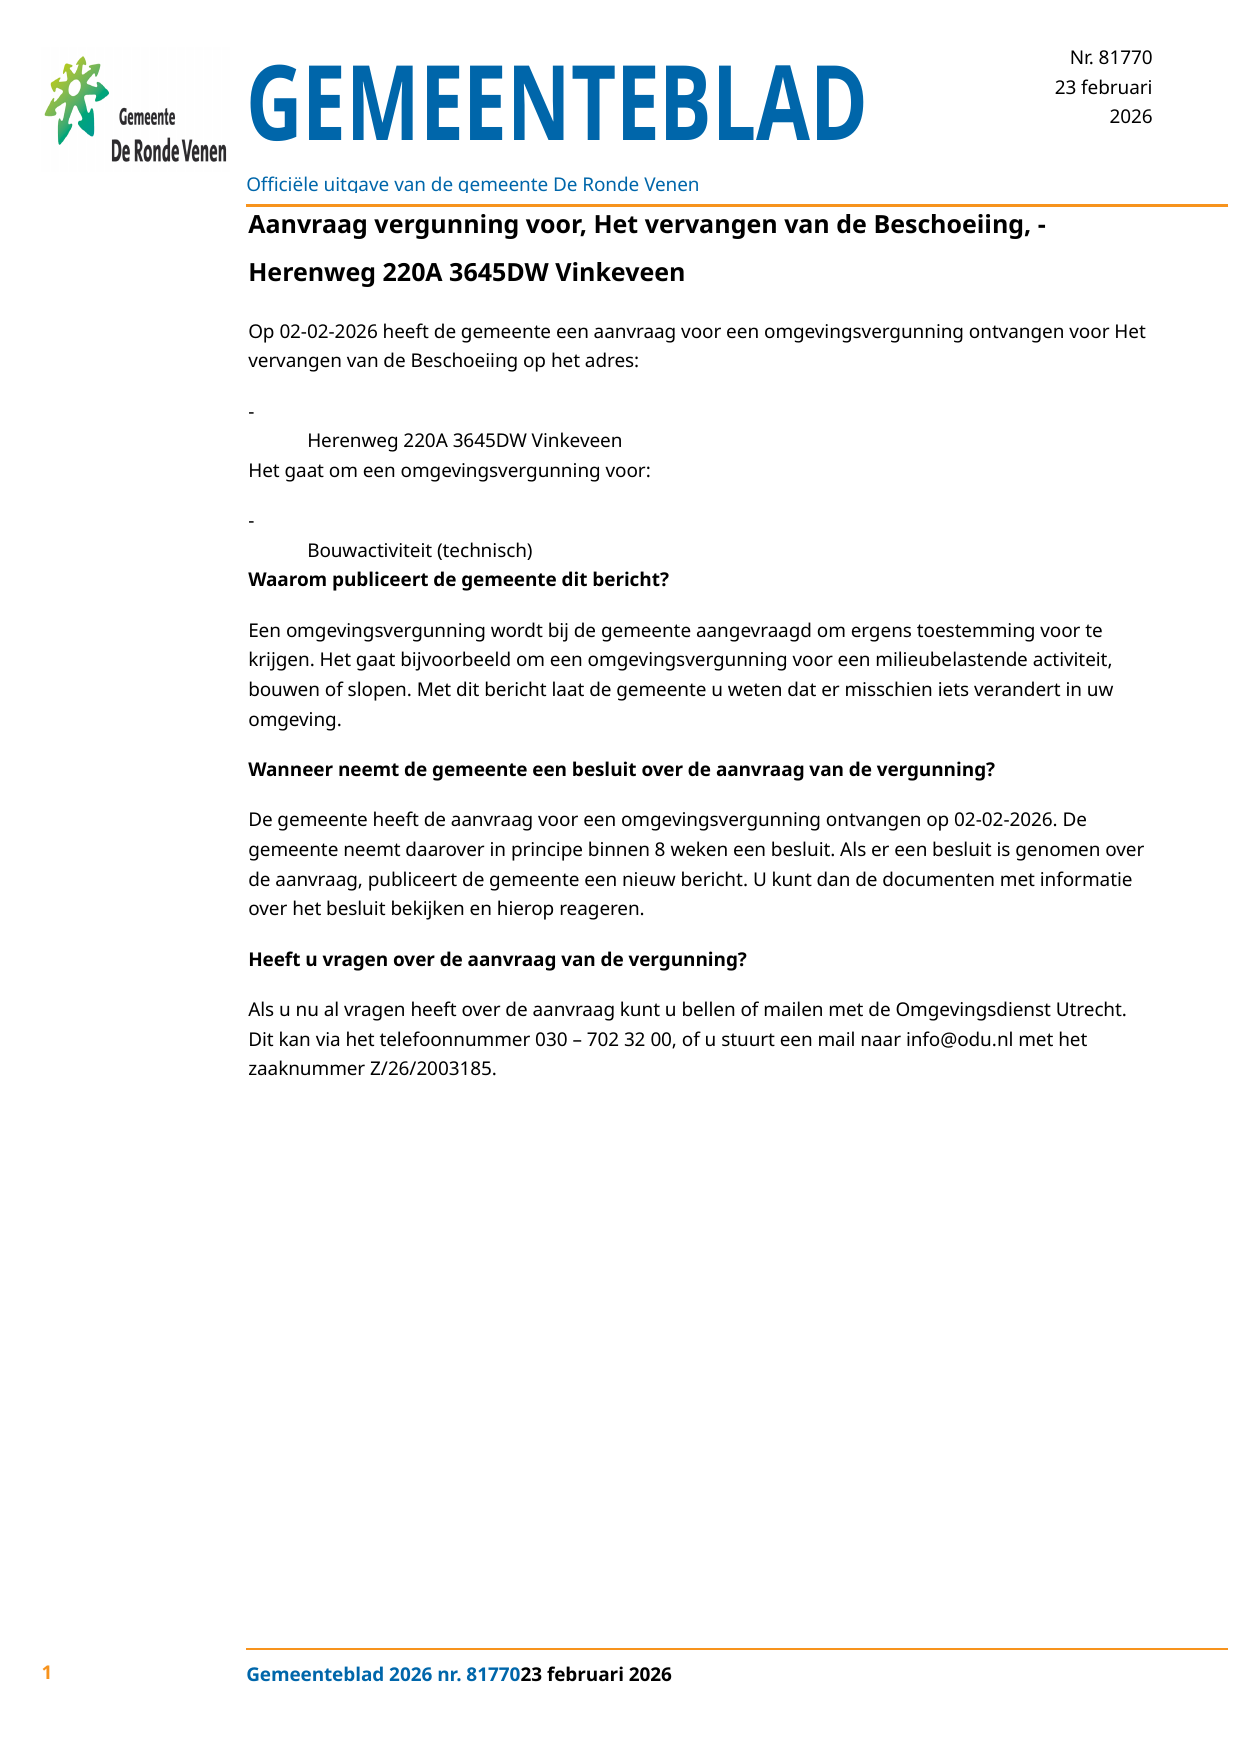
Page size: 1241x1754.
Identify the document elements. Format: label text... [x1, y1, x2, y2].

picture [41, 47, 231, 172]
list Bouwactiviteit (technisch) [248, 537, 1152, 563]
text Wanneer neemt de gemeente een besluit over de aanvraag van de vergunning? [248, 756, 1152, 782]
text Waarom publiceert de gemeente dit bericht? [248, 567, 1152, 592]
list Herenweg 220A 3645DW Vinkeveen [248, 427, 1152, 453]
text Het gaat om een omgevingsvergunning voor: [248, 457, 1152, 483]
text Aanvraag vergunning voor, Het vervangen van de Beschoeiing, -Herenweg 220A 3645DW Vinkeveen [248, 207, 1152, 288]
text Een omgevingsvergunning wordt bij de gemeente aangevraagd om ergens toestemming voor te krijgen. Het gaat bijvoorbeeld om een omgevingsvergunning voor een milieubelastende activiteit, bouwen of slopen. Met dit bericht laat de gemeente u weten dat er misschien iets verandert in uw omgeving. [248, 617, 1152, 732]
text Heeft u vragen over de aanvraag van de vergunning? [248, 946, 1152, 972]
text De gemeente heeft de aanvraag voor een omgevingsvergunning ontvangen op 02-02-2026. De gemeente neemt daarover in principe binnen 8 weken een besluit. Als er een besluit is genomen over de aanvraag, publiceert de gemeente een nieuw bericht. U kunt dan de documenten met informatie over het besluit bekijken en hierop reageren. [248, 807, 1152, 921]
text Als u nu al vragen heeft over de aanvraag kunt u bellen of mailen met de Omgevingsdienst Utrecht. Dit kan via het telefoonnummer 030 – 702 32 00, of u stuurt een mail naar info@odu.nl met het zaaknummer Z/26/2003185. [248, 996, 1152, 1081]
text Op 02-02-2026 heeft de gemeente een aanvraag voor een omgevingsvergunning ontvangen voor Het vervangen van de Beschoeiing op het adres: [248, 318, 1152, 373]
